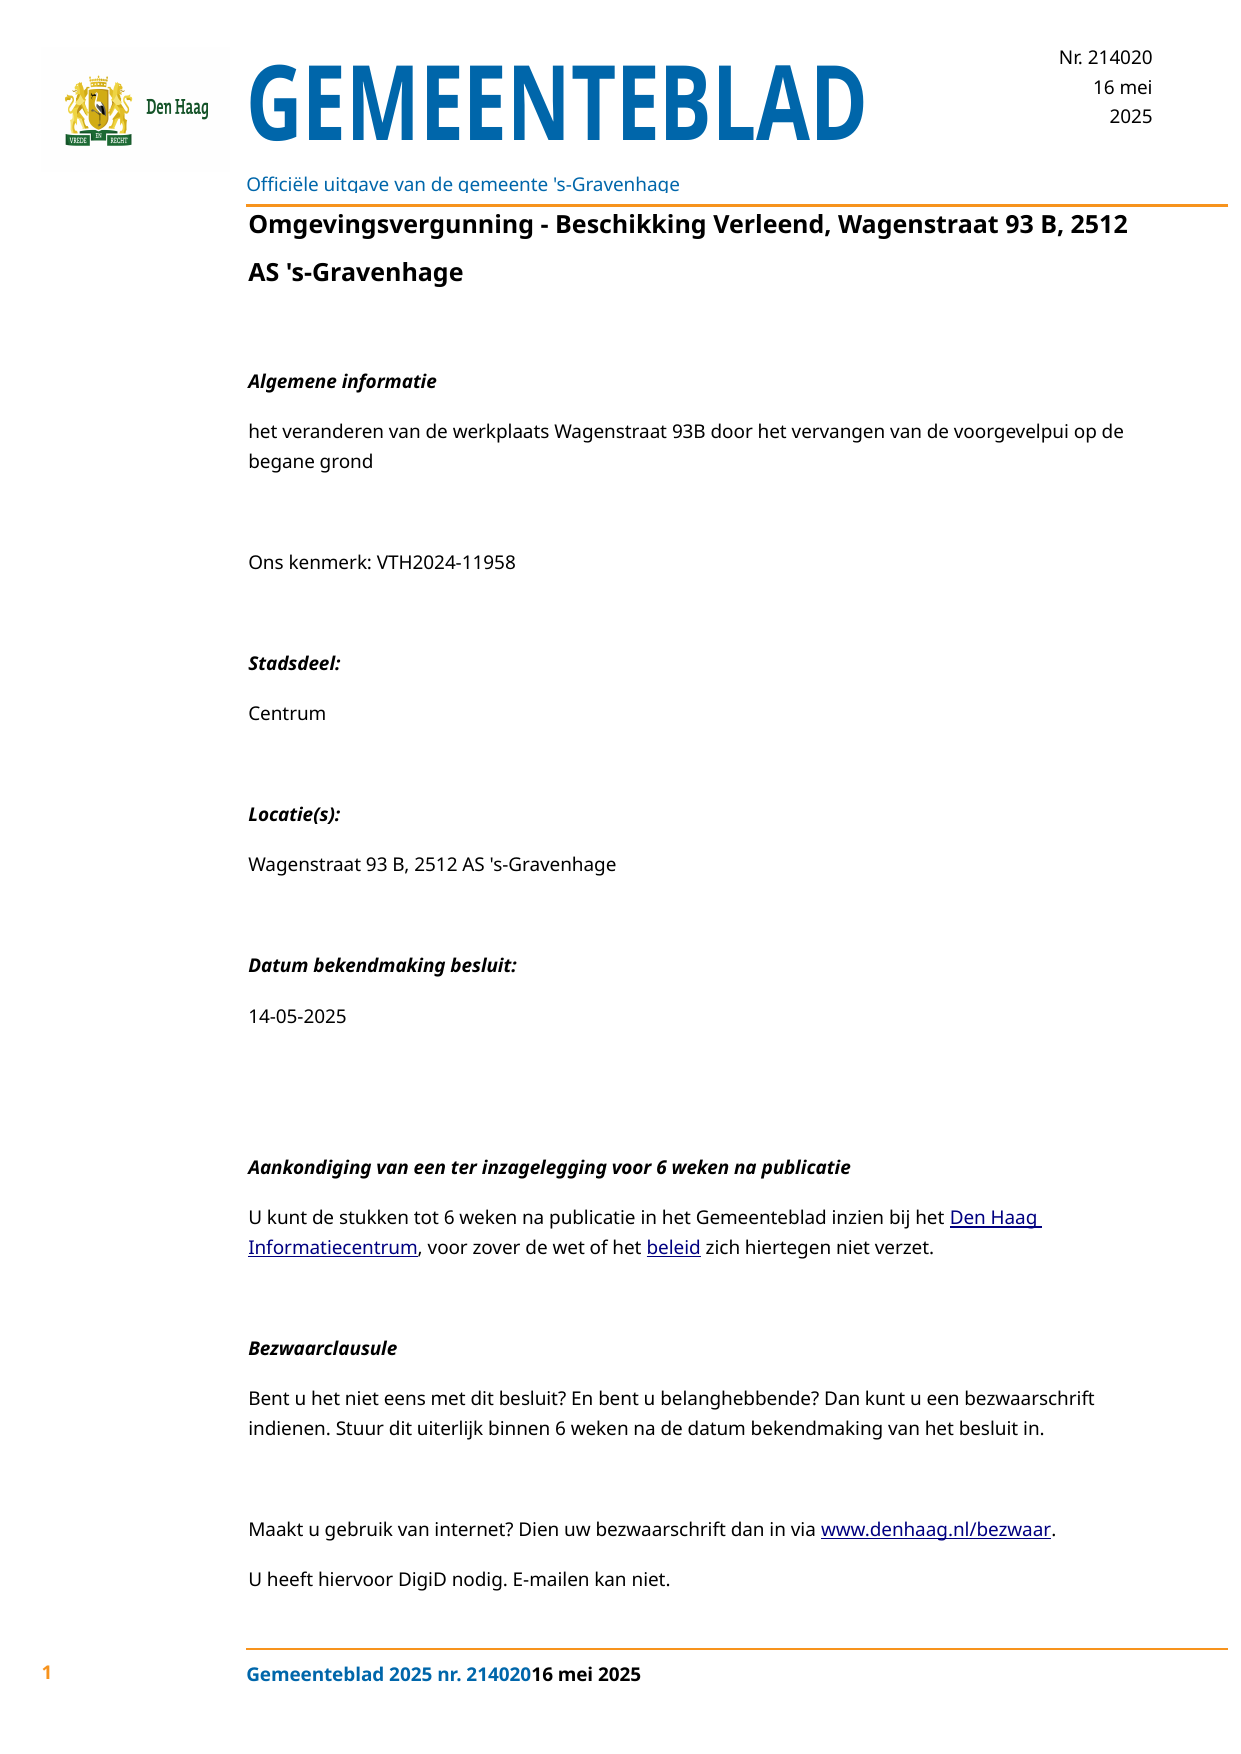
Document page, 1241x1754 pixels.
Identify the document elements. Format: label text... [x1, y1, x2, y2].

text 14-05-2025 [248, 1003, 1152, 1029]
text U heeft hiervoor DigiD nodig. E-mailen kan niet. [248, 1566, 1152, 1592]
text U kunt de stukken tot 6 weken na publicatie in het Gemeenteblad inzien bij het Den Haag Informatiecentrum, voor zover de wet of het beleid zich hiertegen niet verzet. [248, 1204, 1152, 1260]
text Centrum [248, 700, 1152, 726]
text Bezwaarclausule [248, 1335, 1152, 1361]
text Ons kenmerk: VTH2024-11958 [248, 549, 1152, 575]
text Locatie(s): [248, 801, 1152, 827]
text het veranderen van de werkplaats Wagenstraat 93B door het vervangen van de voorgevelpui op de begane grond [248, 419, 1152, 474]
text Datum bekendmaking besluit: [248, 952, 1152, 978]
text Omgevingsvergunning - Beschikking Verleend, Wagenstraat 93 B, 2512 AS 's-Gravenhage [248, 207, 1152, 288]
text Bent u het niet eens met dit besluit? En bent u belanghebbende? Dan kunt u een bezwaarschrift indienen. Stuur dit uiterlijk binnen 6 weken na de datum bekendmaking van het besluit in. [248, 1385, 1152, 1441]
text Algemene informatie [248, 368, 1152, 394]
text Wagenstraat 93 B, 2512 AS 's-Gravenhage [248, 852, 1152, 877]
text Stadsdeel: [248, 650, 1152, 676]
picture [41, 47, 231, 172]
text Maakt u gebruik van internet? Dien uw bezwaarschrift dan in via www.denhaag.nl/bezwaar. [248, 1516, 1152, 1542]
text Aankondiging van een ter inzagelegging voor 6 weken na publicatie [248, 1154, 1152, 1180]
